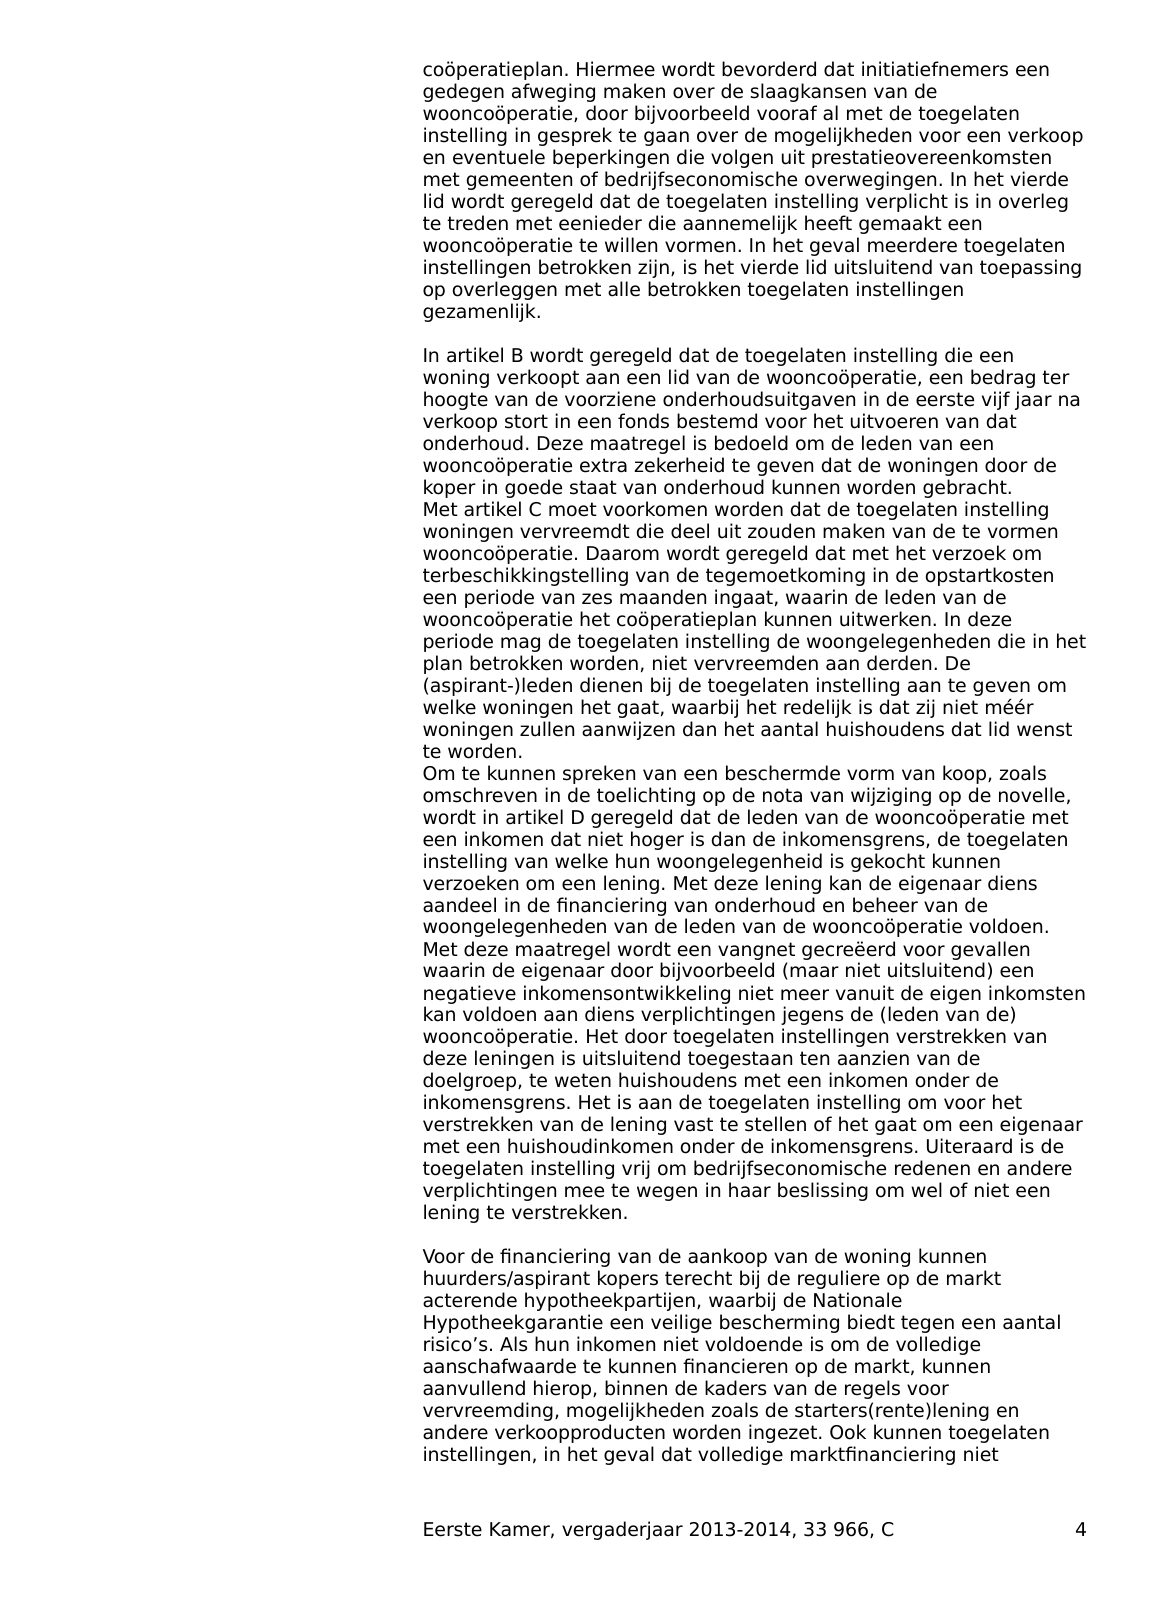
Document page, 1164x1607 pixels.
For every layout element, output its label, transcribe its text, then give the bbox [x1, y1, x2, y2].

text Om te kunnen spreken van een beschermde vorm van koop, zoals omschreven in de toelichting op de nota van wijziging op de novelle, wordt in artikel D geregeld dat de leden van de wooncoöperatie met een inkomen dat niet hoger is dan de inkomensgrens, de toegelaten instelling van welke hun woongelegenheid is gekocht kunnen verzoeken om een lening. Met deze lening kan de eigenaar diens aandeel in de financiering van onderhoud en beheer van de woongelegenheden van de leden van de wooncoöperatie voldoen. Met deze maatregel wordt een vangnet gecreëerd voor gevallen waarin de eigenaar door bijvoorbeeld (maar niet uitsluitend) een negatieve inkomensontwikkeling niet meer vanuit de eigen inkomsten kan voldoen aan diens verplichtingen jegens de (leden van de) wooncoöperatie. Het door toegelaten instellingen verstrekken van deze leningen is uitsluitend toegestaan ten aanzien van de doelgroep, te weten huishoudens met een inkomen onder de inkomensgrens. Het is aan de toegelaten instelling om voor het verstrekken van de lening vast te stellen of het gaat om een eigenaar met een huishoudinkomen onder de inkomensgrens. Uiteraard is de toegelaten instelling vrij om bedrijfseconomische redenen en andere verplichtingen mee te wegen in haar beslissing om wel of niet een lening te verstrekken. [422, 763, 1087, 1224]
text In artikel B wordt geregeld dat de toegelaten instelling die een woning verkoopt aan een lid van de wooncoöperatie, een bedrag ter hoogte van de voorziene onderhoudsuitgaven in de eerste vijf jaar na verkoop stort in een fonds bestemd voor het uitvoeren van dat onderhoud. Deze maatregel is bedoeld om de leden van een wooncoöperatie extra zekerheid te geven dat de woningen door de koper in goede staat van onderhoud kunnen worden gebracht. [422, 345, 1087, 499]
text Met artikel C moet voorkomen worden dat de toegelaten instelling woningen vervreemdt die deel uit zouden maken van de te vormen wooncoöperatie. Daarom wordt geregeld dat met het verzoek om terbeschikkingstelling van de tegemoetkoming in de opstartkosten een periode van zes maanden ingaat, waarin de leden van de wooncoöperatie het coöperatieplan kunnen uitwerken. In deze periode mag de toegelaten instelling de woongelegenheden die in het plan betrokken worden, niet vervreemden aan derden. De (aspirant-)leden dienen bij de toegelaten instelling aan te geven om welke woningen het gaat, waarbij het redelijk is dat zij niet méér woningen zullen aanwijzen dan het aantal huishoudens dat lid wenst te worden. [422, 499, 1087, 763]
text coöperatieplan. Hiermee wordt bevorderd dat initiatiefnemers een gedegen afweging maken over de slaagkansen van de wooncoöperatie, door bijvoorbeeld vooraf al met de toegelaten instelling in gesprek te gaan over de mogelijkheden voor een verkoop en eventuele beperkingen die volgen uit prestatieovereenkomsten met gemeenten of bedrijfseconomische overwegingen. In het vierde lid wordt geregeld dat de toegelaten instelling verplicht is in overleg te treden met eenieder die aannemelijk heeft gemaakt een wooncoöperatie te willen vormen. In het geval meerdere toegelaten instellingen betrokken zijn, is het vierde lid uitsluitend van toepassing op overleggen met alle betrokken toegelaten instellingen gezamenlijk. [422, 59, 1087, 323]
text Voor de financiering van de aankoop van de woning kunnen huurders/aspirant kopers terecht bij de reguliere op de markt acterende hypotheekpartijen, waarbij de Nationale Hypotheekgarantie een veilige bescherming biedt tegen een aantal risico’s. Als hun inkomen niet voldoende is om de volledige aanschafwaarde te kunnen financieren op de markt, kunnen aanvullend hierop, binnen de kaders van de regels voor vervreemding, mogelijkheden zoals de starters(rente)lening en andere verkoopproducten worden ingezet. Ook kunnen toegelaten instellingen, in het geval dat volledige marktfinanciering niet [422, 1246, 1087, 1466]
